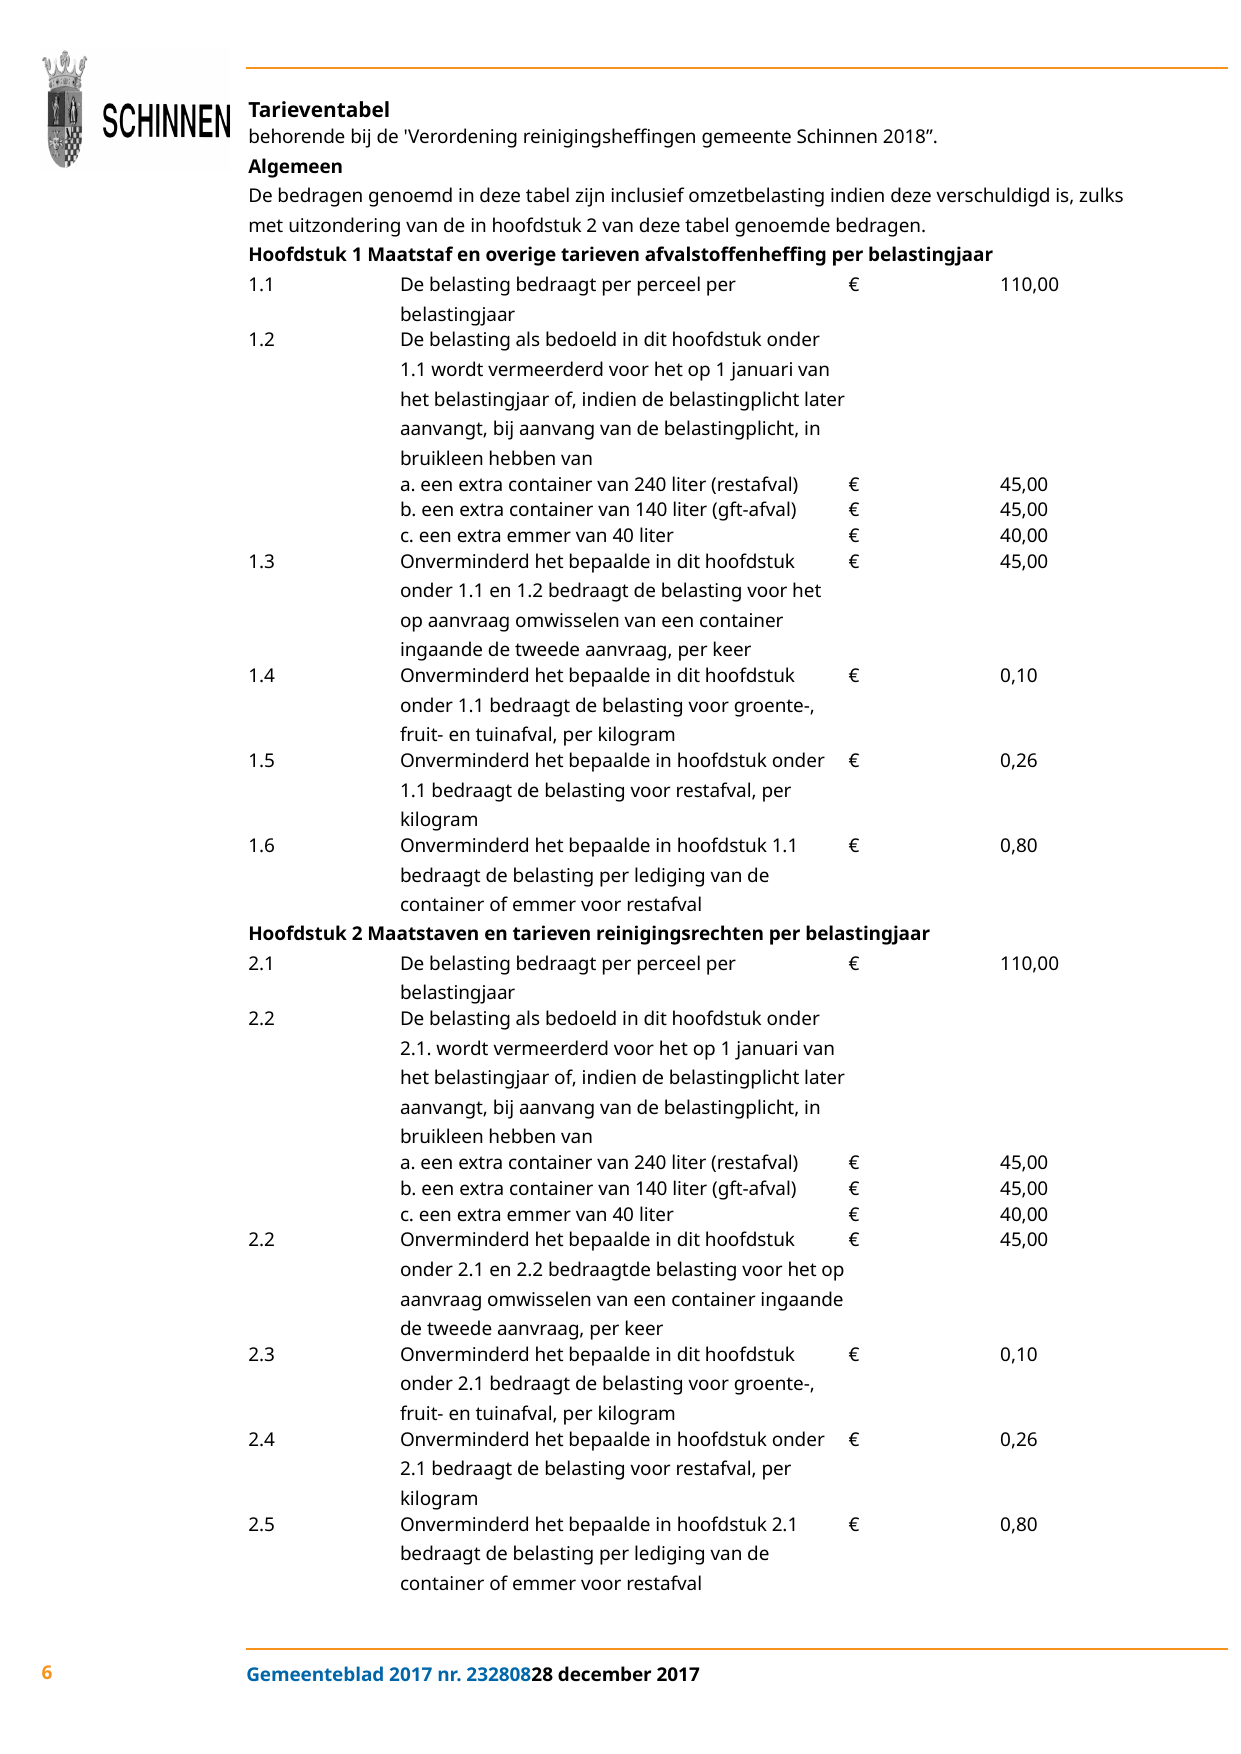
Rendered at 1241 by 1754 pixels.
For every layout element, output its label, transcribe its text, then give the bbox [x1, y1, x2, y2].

table_cell 1.2 [248, 327, 400, 471]
table_cell Onverminderd het bepaalde in dit hoofdstuk onder 1.1 en 1.2 bedraagt de belasting voor het op aanvraag omwisselen van een container ingaande de tweede aanvraag, per keer [400, 548, 848, 662]
table_header € [848, 950, 1000, 1005]
table_cell € [848, 1149, 1000, 1175]
table_cell [1000, 327, 1152, 471]
table_header 2.1 [248, 950, 400, 1005]
table_cell € [848, 1175, 1000, 1201]
table_cell € [848, 832, 1000, 917]
table_cell [848, 1005, 1000, 1149]
text Tarieventabel [248, 95, 1152, 123]
table_cell 2.5 [248, 1511, 400, 1596]
table_cell € [848, 1201, 1000, 1227]
table_cell b. een extra container van 140 liter (gft-afval) [400, 496, 848, 522]
table_cell € [848, 496, 1000, 522]
table_cell 1.5 [248, 747, 400, 832]
table_header € [848, 271, 1000, 327]
table_cell 0,10 [1000, 1341, 1152, 1426]
table_cell 45,00 [1000, 1149, 1152, 1175]
text Hoofdstuk 2 Maatstaven en tarieven reinigingsrechten per belastingjaar [248, 920, 1152, 946]
table_cell De belasting als bedoeld in dit hoofdstuk onder 2.1. wordt vermeerderd voor het op 1 januari van het belastingjaar of, indien de belastingplicht later aanvangt, bij aanvang van de belastingplicht, in bruikleen hebben van [400, 1005, 848, 1149]
table_cell a. een extra container van 240 liter (restafval) [400, 471, 848, 496]
table_cell 40,00 [1000, 522, 1152, 548]
table_cell 0,26 [1000, 1426, 1152, 1511]
table_cell € [848, 548, 1000, 662]
text De bedragen genoemd in deze tabel zijn inclusief omzetbelasting indien deze verschuldigd is, zulks met uitzondering van de in hoofdstuk 2 van deze tabel genoemde bedragen. [248, 182, 1152, 238]
table_cell Onverminderd het bepaalde in hoofdstuk onder 1.1 bedraagt de belasting voor restafval, per kilogram [400, 747, 848, 832]
table_cell [248, 1149, 400, 1175]
table_cell 0,80 [1000, 1511, 1152, 1596]
table_cell [248, 1201, 400, 1227]
table_cell € [848, 1511, 1000, 1596]
table_cell 45,00 [1000, 1227, 1152, 1341]
table_header De belasting bedraagt per perceel per belastingjaar [400, 271, 848, 327]
table_cell Onverminderd het bepaalde in dit hoofdstuk onder 2.1 bedraagt de belasting voor groente-, fruit- en tuinafval, per kilogram [400, 1341, 848, 1426]
table_header De belasting bedraagt per perceel per belastingjaar [400, 950, 848, 1005]
table_cell € [848, 747, 1000, 832]
table_cell € [848, 663, 1000, 747]
table_cell 40,00 [1000, 1201, 1152, 1227]
table_cell 0,10 [1000, 663, 1152, 747]
table_cell Onverminderd het bepaalde in dit hoofdstuk onder 1.1 bedraagt de belasting voor groente-, fruit- en tuinafval, per kilogram [400, 663, 848, 747]
table_cell a. een extra container van 240 liter (restafval) [400, 1149, 848, 1175]
table_cell 2.4 [248, 1426, 400, 1511]
table_cell € [848, 522, 1000, 548]
table_cell 1.6 [248, 832, 400, 917]
table_cell [248, 496, 400, 522]
table_cell [248, 522, 400, 548]
table_header 110,00 [1000, 271, 1152, 327]
table_cell [848, 327, 1000, 471]
table_cell Onverminderd het bepaalde in dit hoofdstuk onder 2.1 en 2.2 bedraagtde belasting voor het op aanvraag omwisselen van een container ingaande de tweede aanvraag, per keer [400, 1227, 848, 1341]
table_cell Onverminderd het bepaalde in hoofdstuk onder 2.1 bedraagt de belasting voor restafval, per kilogram [400, 1426, 848, 1511]
table_header 1.1 [248, 271, 400, 327]
table_cell 45,00 [1000, 1175, 1152, 1201]
table_cell b. een extra container van 140 liter (gft-afval) [400, 1175, 848, 1201]
table_cell [248, 471, 400, 496]
text Hoofdstuk 1 Maatstaf en overige tarieven afvalstoffenheffing per belastingjaar [248, 242, 1152, 267]
table_cell Onverminderd het bepaalde in hoofdstuk 2.1 bedraagt de belasting per lediging van de container of emmer voor restafval [400, 1511, 848, 1596]
table_cell [248, 1175, 400, 1201]
table_cell [1000, 1005, 1152, 1149]
table_cell 1.4 [248, 663, 400, 747]
text behorende bij de 'Verordening reinigingsheffingen gemeente Schinnen 2018”. [248, 123, 1152, 149]
table_cell € [848, 1426, 1000, 1511]
table_cell 0,26 [1000, 747, 1152, 832]
table_cell 45,00 [1000, 496, 1152, 522]
table_cell € [848, 1341, 1000, 1426]
table_cell 45,00 [1000, 548, 1152, 662]
table_cell Onverminderd het bepaalde in hoofdstuk 1.1 bedraagt de belasting per lediging van de container of emmer voor restafval [400, 832, 848, 917]
table_cell c. een extra emmer van 40 liter [400, 522, 848, 548]
picture [41, 47, 231, 172]
table_cell 45,00 [1000, 471, 1152, 496]
table_cell c. een extra emmer van 40 liter [400, 1201, 848, 1227]
table_cell € [848, 1227, 1000, 1341]
table_cell De belasting als bedoeld in dit hoofdstuk onder 1.1 wordt vermeerderd voor het op 1 januari van het belastingjaar of, indien de belastingplicht later aanvangt, bij aanvang van de belastingplicht, in bruikleen hebben van [400, 327, 848, 471]
table_cell € [848, 471, 1000, 496]
table_cell 1.3 [248, 548, 400, 662]
text Algemeen [248, 153, 1152, 179]
table_header 110,00 [1000, 950, 1152, 1005]
table_cell 0,80 [1000, 832, 1152, 917]
table_cell 2.3 [248, 1341, 400, 1426]
table_cell 2.2 [248, 1005, 400, 1149]
table_cell 2.2 [248, 1227, 400, 1341]
